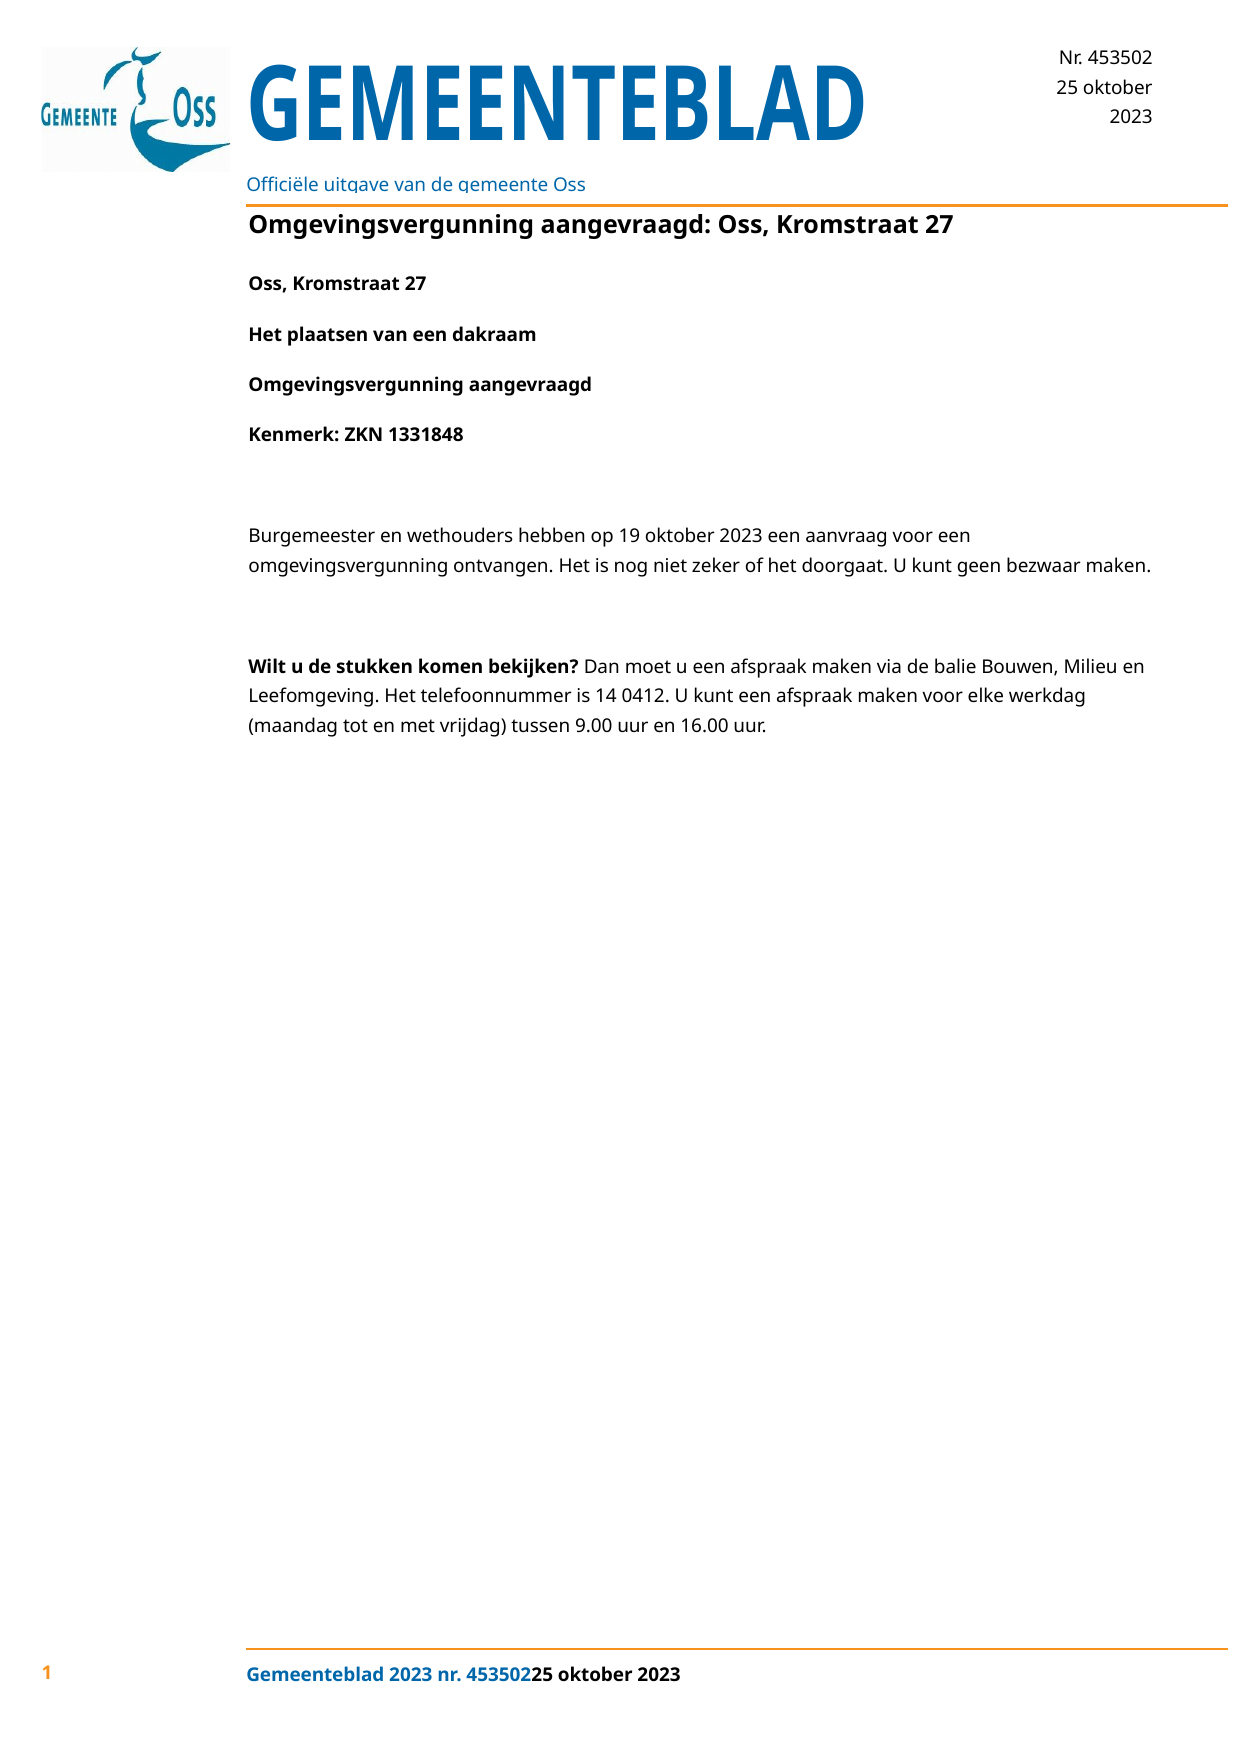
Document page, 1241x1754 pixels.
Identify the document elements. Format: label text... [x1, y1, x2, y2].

text Oss, Kromstraat 27 [248, 270, 1152, 296]
text Wilt u de stukken komen bekijken? Dan moet u een afspraak maken via de balie Bouwen, Milieu en Leefomgeving. Het telefoonnummer is 14 0412. U kunt een afspraak maken voor elke werkdag (maandag tot en met vrijdag) tussen 9.00 uur en 16.00 uur. [248, 653, 1152, 738]
text Omgevingsvergunning aangevraagd: Oss, Kromstraat 27 [248, 207, 1152, 241]
text Burgemeester en wethouders hebben op 19 oktober 2023 een aanvraag voor een omgevingsvergunning ontvangen. Het is nog niet zeker of het doorgaat. U kunt geen bezwaar maken. [248, 522, 1152, 578]
text Omgevingsvergunning aangevraagd [248, 371, 1152, 397]
text Het plaatsen van een dakraam [248, 321, 1152, 346]
text Kenmerk: ZKN 1331848 [248, 422, 1152, 447]
picture [41, 47, 231, 172]
